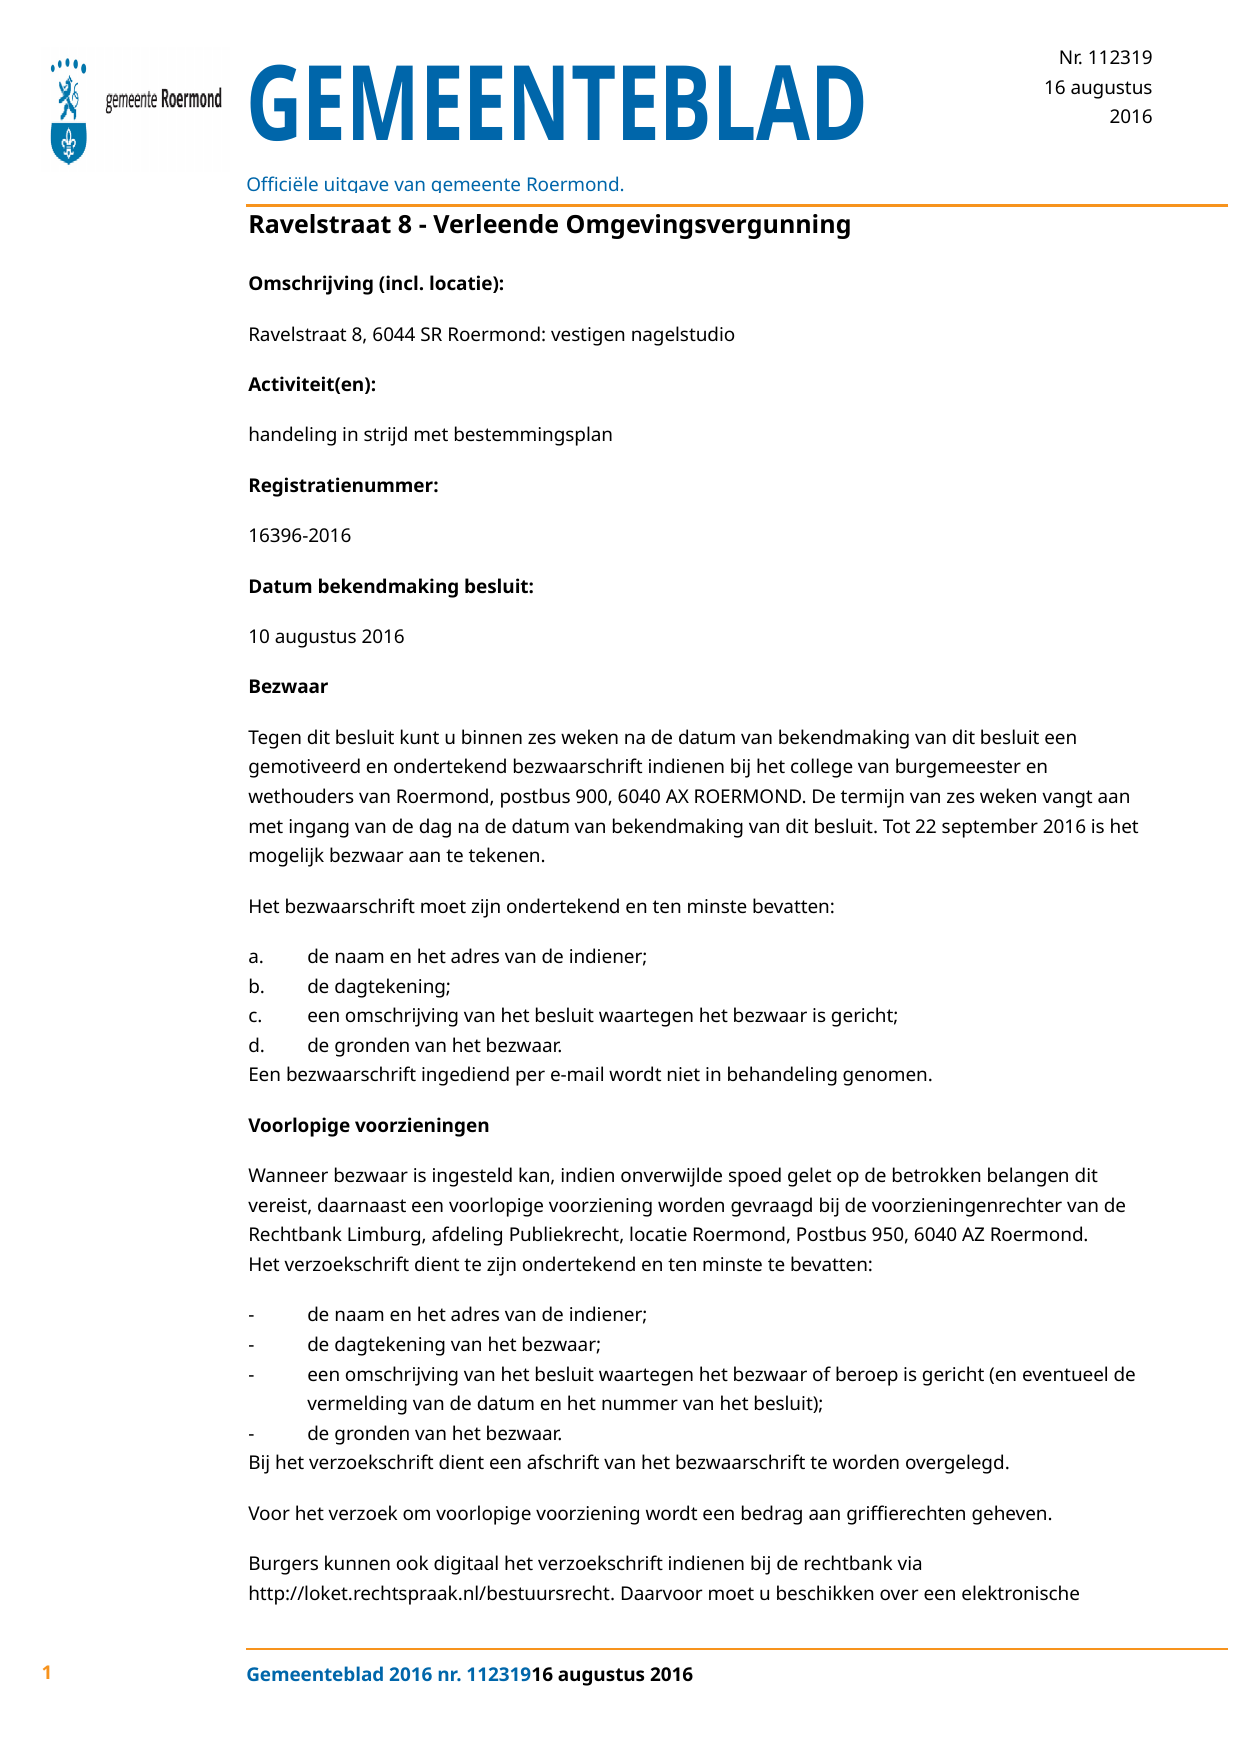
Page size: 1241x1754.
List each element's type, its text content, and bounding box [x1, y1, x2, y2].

list de dagtekening; [248, 973, 1152, 998]
text 10 augustus 2016 [248, 623, 1152, 649]
text Wanneer bezwaar is ingesteld kan, indien onverwijlde spoed gelet op de betrokken belangen dit vereist, daarnaast een voorlopige voorziening worden gevraagd bij de voorzieningenrechter van de Rechtbank Limburg, afdeling Publiekrecht, locatie Roermond, Postbus 950, 6040 AZ Roermond. Het verzoekschrift dient te zijn ondertekend en ten minste te bevatten: [248, 1162, 1152, 1277]
text handeling in strijd met bestemmingsplan [248, 422, 1152, 447]
text Ravelstraat 8, 6044 SR Roermond: vestigen nagelstudio [248, 321, 1152, 346]
picture [41, 47, 231, 172]
text Bezwaar [248, 674, 1152, 699]
text Een bezwaarschrift ingediend per e-mail wordt niet in behandeling genomen. [248, 1062, 1152, 1087]
text Het bezwaarschrift moet zijn ondertekend en ten minste bevatten: [248, 893, 1152, 918]
text Burgers kunnen ook digitaal het verzoekschrift indienen bij de rechtbank via http://loket.rechtspraak.nl/bestuursrecht. Daarvoor moet u beschikken over een elektronische [248, 1550, 1152, 1606]
text Bij het verzoekschrift dient een afschrift van het bezwaarschrift te worden overgelegd. [248, 1449, 1152, 1475]
list de gronden van het bezwaar. [248, 1420, 1152, 1446]
list de naam en het adres van de indiener; [248, 1302, 1152, 1327]
text Voorlopige voorzieningen [248, 1112, 1152, 1138]
text Omschrijving (incl. locatie): [248, 270, 1152, 296]
list een omschrijving van het besluit waartegen het bezwaar of beroep is gericht (en eventueel de vermelding van de datum en het nummer van het besluit); [248, 1361, 1152, 1416]
list de naam en het adres van de indiener; [248, 943, 1152, 969]
list een omschrijving van het besluit waartegen het bezwaar is gericht; [248, 1002, 1152, 1028]
list de gronden van het bezwaar. [248, 1032, 1152, 1058]
list de dagtekening van het bezwaar; [248, 1331, 1152, 1357]
text Activiteit(en): [248, 371, 1152, 397]
text Voor het verzoek om voorlopige voorziening wordt een bedrag aan griffierechten geheven. [248, 1500, 1152, 1526]
text 16396-2016 [248, 522, 1152, 548]
text Ravelstraat 8 - Verleende Omgevingsvergunning [248, 207, 1152, 241]
text Datum bekendmaking besluit: [248, 573, 1152, 598]
text Tegen dit besluit kunt u binnen zes weken na de datum van bekendmaking van dit besluit een gemotiveerd en ondertekend bezwaarschrift indienen bij het college van burgemeester en wethouders van Roermond, postbus 900, 6040 AX ROERMOND. De termijn van zes weken vangt aan met ingang van de dag na de datum van bekendmaking van dit besluit. Tot 22 september 2016 is het mogelijk bezwaar aan te tekenen. [248, 724, 1152, 868]
text Registratienummer: [248, 472, 1152, 498]
